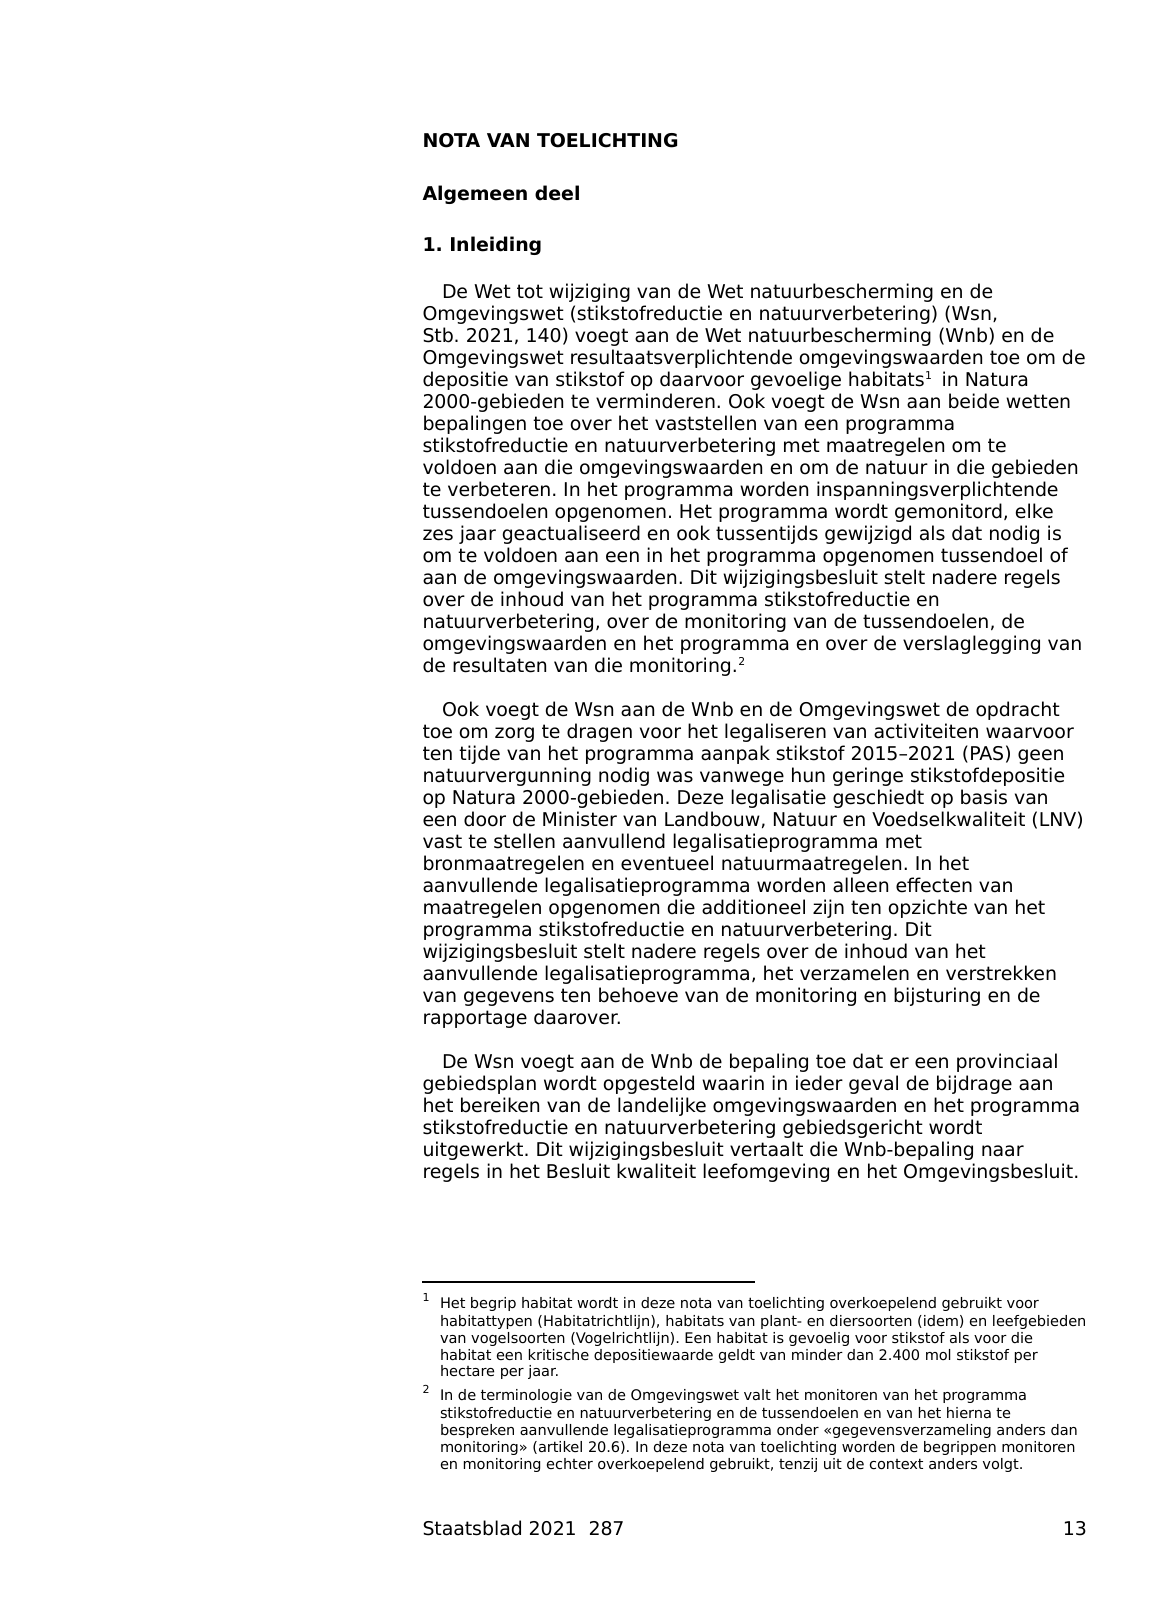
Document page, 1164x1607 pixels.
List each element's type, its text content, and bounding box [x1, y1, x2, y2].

text De Wet tot wijziging van de Wet natuurbescherming en de Omgevingswet (stikstofreductie en natuurverbetering) (Wsn, Stb. 2021, 140) voegt aan de Wet natuurbescherming (Wnb) en de Omgevingswet resultaatsverplichtende omgevingswaarden toe om de depositie van stikstof op daarvoor gevoelige habitats in Natura 2000-gebieden te verminderen. Ook voegt de Wsn aan beide wetten bepalingen toe over het vaststellen van een programma stikstofreductie en natuurverbetering met maatregelen om te voldoen aan die omgevingswaarden en om de natuur in die gebieden te verbeteren. In het programma worden inspanningsverplichtende tussendoelen opgenomen. Het programma wordt gemonitord, elke zes jaar geactualiseerd en ook tussentijds gewijzigd als dat nodig is om te voldoen aan een in het programma opgenomen tussendoel of aan de omgevingswaarden. Dit wijzigingsbesluit stelt nadere regels over de inhoud van het programma stikstofreductie en natuurverbetering, over de monitoring van de tussendoelen, de omgevingswaarden en het programma en over de verslaglegging van de resultaten van die monitoring. [422, 281, 1087, 677]
text Het begrip habitat wordt in deze nota van toelichting overkoepelend gebruikt voor habitattypen (Habitatrichtlijn), habitats van plant- en diersoorten (idem) en leefgebieden van vogelsoorten (Vogelrichtlijn). Een habitat is gevoelig voor stikstof als voor die habitat een kritische depositiewaarde geldt van minder dan 2.400 mol stikstof per hectare per jaar. [422, 1291, 1087, 1380]
subtitle 1. Inleiding [422, 234, 1087, 256]
subtitle NOTA VAN TOELICHTING [422, 130, 1087, 152]
text De Wsn voegt aan de Wnb de bepaling toe dat er een provinciaal gebiedsplan wordt opgesteld waarin in ieder geval de bijdrage aan het bereiken van de landelijke omgevingswaarden en het programma stikstofreductie en natuurverbetering gebiedsgericht wordt uitgewerkt. Dit wijzigingsbesluit vertaalt die Wnb-bepaling naar regels in het Besluit kwaliteit leefomgeving en het Omgevingsbesluit. [422, 1051, 1087, 1183]
text Ook voegt de Wsn aan de Wnb en de Omgevingswet de opdracht toe om zorg te dragen voor het legaliseren van activiteiten waarvoor ten tijde van het programma aanpak stikstof 2015–2021 (PAS) geen natuurvergunning nodig was vanwege hun geringe stikstofdepositie op Natura 2000-gebieden. Deze legalisatie geschiedt op basis van een door de Minister van Landbouw, Natuur en Voedselkwaliteit (LNV) vast te stellen aanvullend legalisatieprogramma met bronmaatregelen en eventueel natuurmaatregelen. In het aanvullende legalisatieprogramma worden alleen effecten van maatregelen opgenomen die additioneel zijn ten opzichte van het programma stikstofreductie en natuurverbetering. Dit wijzigingsbesluit stelt nadere regels over de inhoud van het aanvullende legalisatieprogramma, het verzamelen en verstrekken van gegevens ten behoeve van de monitoring en bijsturing en de rapportage daarover. [422, 699, 1087, 1029]
subtitle Algemeen deel [422, 182, 1087, 204]
text In de terminologie van de Omgevingswet valt het monitoren van het programma stikstofreductie en natuurverbetering en de tussendoelen en van het hierna te bespreken aanvullende legalisatieprogramma onder «gegevensverzameling anders dan monitoring» (artikel 20.6). In deze nota van toelichting worden de begrippen monitoren en monitoring echter overkoepelend gebruikt, tenzij uit de context anders volgt. [422, 1383, 1087, 1473]
